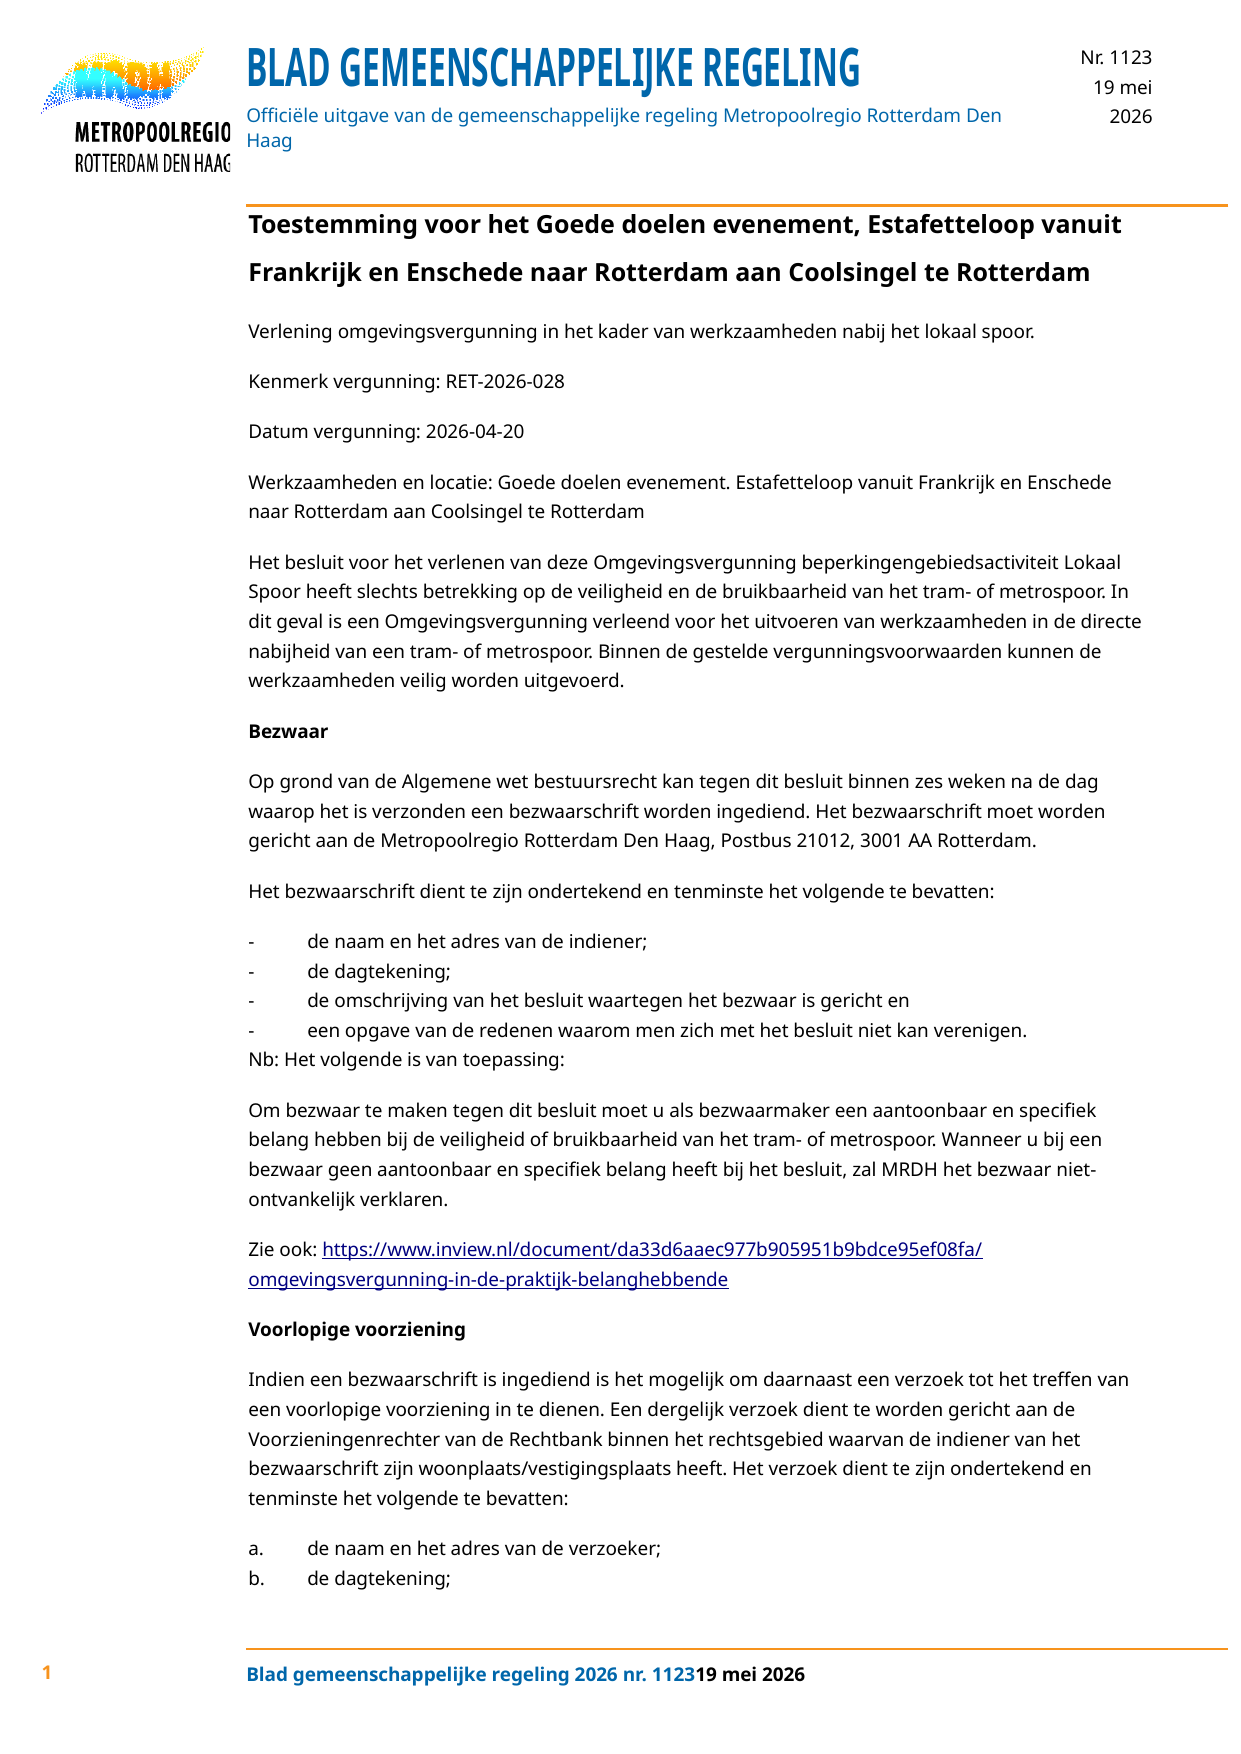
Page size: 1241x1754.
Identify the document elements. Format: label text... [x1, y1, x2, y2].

text Werkzaamheden en locatie: Goede doelen evenement. Estafetteloop vanuit Frankrijk en Enschede naar Rotterdam aan Coolsingel te Rotterdam [248, 469, 1152, 524]
text Het bezwaarschrift dient te zijn ondertekend en tenminste het volgende te bevatten: [248, 878, 1152, 904]
text Om bezwaar te maken tegen dit besluit moet u als bezwaarmaker een aantoonbaar en specifiek belang hebben bij de veiligheid of bruikbaarheid van het tram- of metrospoor. Wanneer u bij een bezwaar geen aantoonbaar en specifiek belang heeft bij het besluit, zal MRDH het bezwaar niet-ontvankelijk verklaren. [248, 1097, 1152, 1212]
text Voorlopige voorziening [248, 1316, 1152, 1342]
text Verlening omgevingsvergunning in het kader van werkzaamheden nabij het lokaal spoor. [248, 318, 1152, 344]
list de dagtekening; [248, 1565, 1152, 1591]
list de omschrijving van het besluit waartegen het bezwaar is gericht en [248, 987, 1152, 1013]
text Op grond van de Algemene wet bestuursrecht kan tegen dit besluit binnen zes weken na de dag waarop het is verzonden een bezwaarschrift worden ingediend. Het bezwaarschrift moet worden gericht aan de Metropoolregio Rotterdam Den Haag, Postbus 21012, 3001 AA Rotterdam. [248, 768, 1152, 853]
text Bezwaar [248, 718, 1152, 744]
text Indien een bezwaarschrift is ingediend is het mogelijk om daarnaast een verzoek tot het treffen van een voorlopige voorziening in te dienen. Een dergelijk verzoek dient te worden gericht aan de Voorzieningenrechter van de Rechtbank binnen het rechtsgebied waarvan de indiener van het bezwaarschrift zijn woonplaats/vestigingsplaats heeft. Het verzoek dient te zijn ondertekend en tenminste het volgende te bevatten: [248, 1367, 1152, 1511]
text Nb: Het volgende is van toepassing: [248, 1047, 1152, 1072]
list de naam en het adres van de verzoeker; [248, 1535, 1152, 1561]
list een opgave van de redenen waarom men zich met het besluit niet kan verenigen. [248, 1017, 1152, 1043]
text Het besluit voor het verlenen van deze Omgevingsvergunning beperkingengebiedsactiviteit Lokaal Spoor heeft slechts betrekking op de veiligheid en de bruikbaarheid van het tram- of metrospoor. In dit geval is een Omgevingsvergunning verleend voor het uitvoeren van werkzaamheden in de directe nabijheid van een tram- of metrospoor. Binnen de gestelde vergunningsvoorwaarden kunnen de werkzaamheden veilig worden uitgevoerd. [248, 549, 1152, 693]
text Kenmerk vergunning: RET-2026-028 [248, 368, 1152, 394]
list de naam en het adres van de indiener; [248, 928, 1152, 954]
list de dagtekening; [248, 958, 1152, 984]
text Toestemming voor het Goede doelen evenement, Estafetteloop vanuit Frankrijk en Enschede naar Rotterdam aan Coolsingel te Rotterdam [248, 207, 1152, 288]
picture [41, 47, 231, 172]
text Zie ook: https://www.inview.nl/document/da33d6aaec977b905951b9bdce95ef08fa/omgevingsvergunning-in-de-praktijk-belanghebbende [248, 1236, 1152, 1292]
text Datum vergunning: 2026-04-20 [248, 419, 1152, 444]
